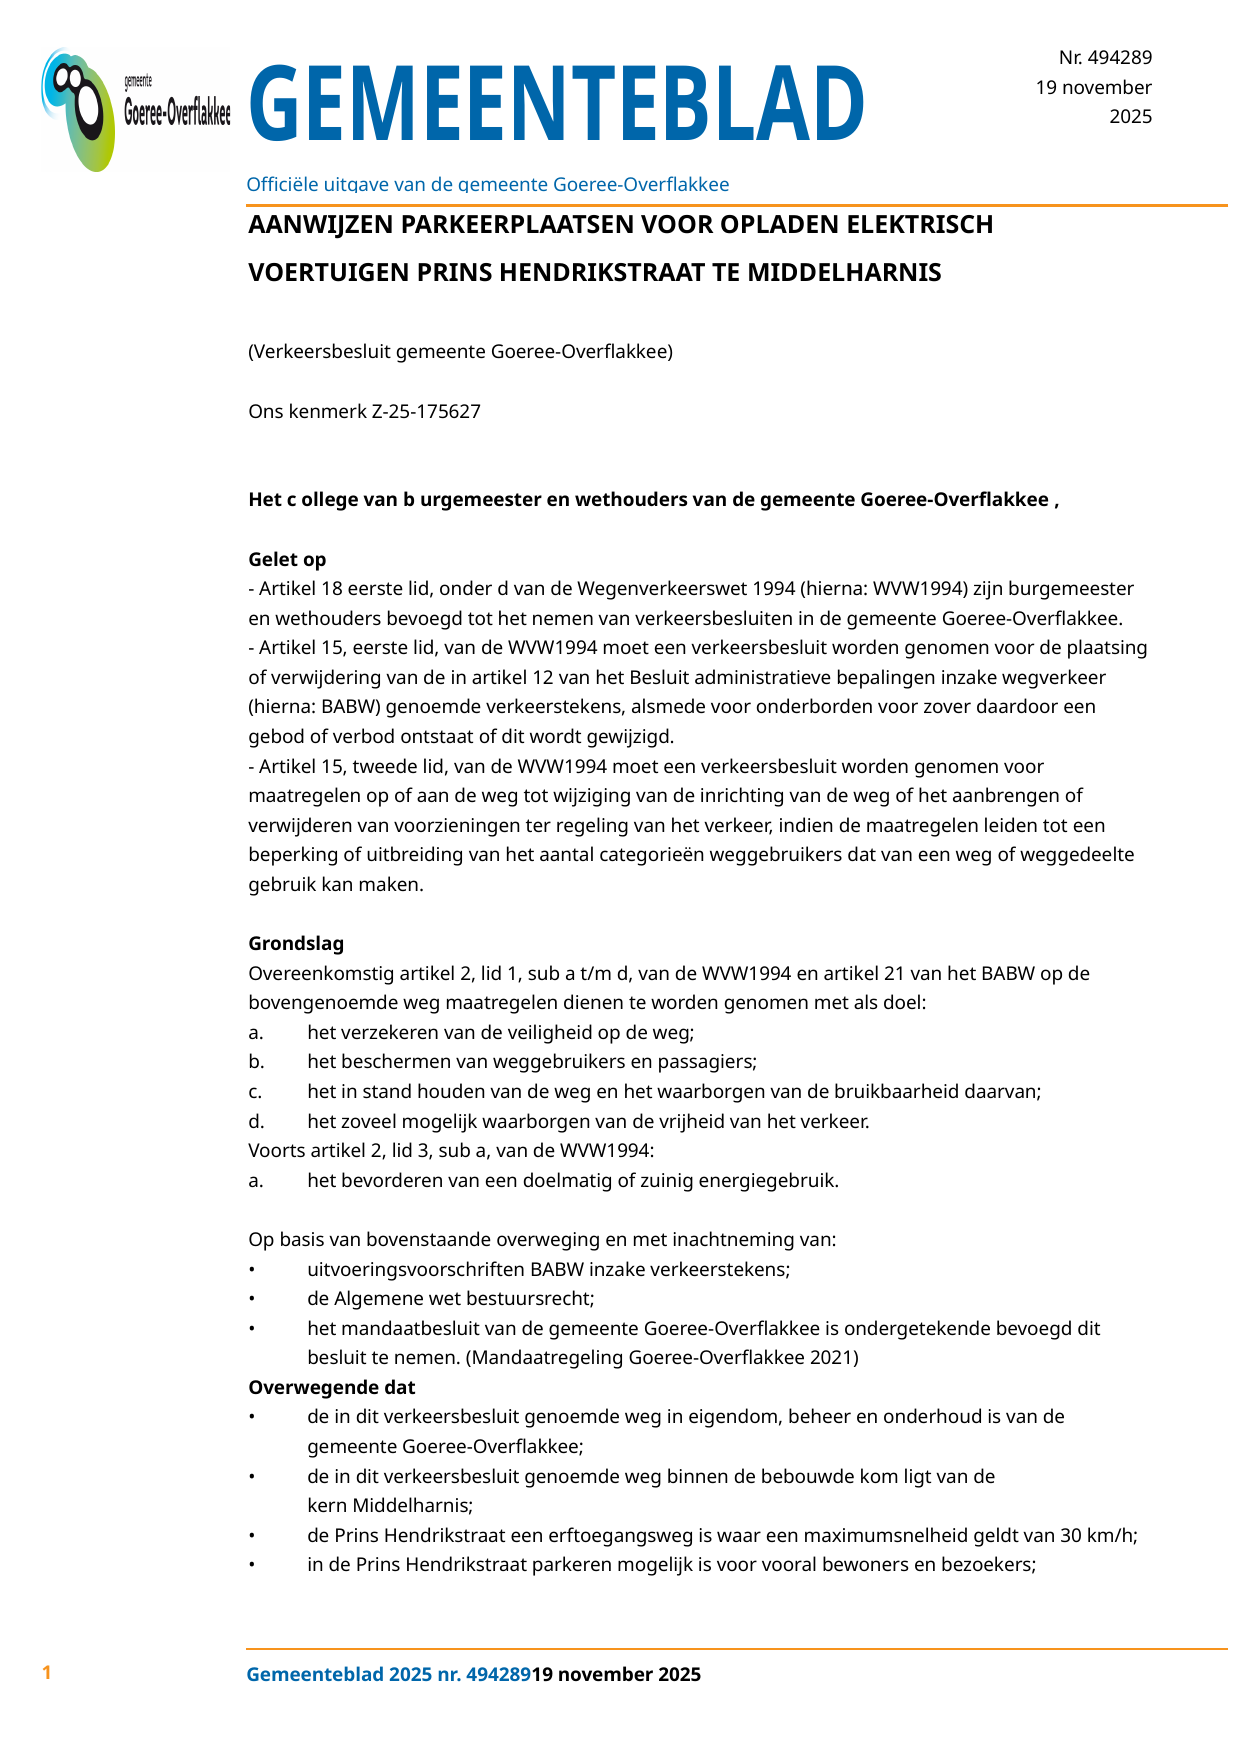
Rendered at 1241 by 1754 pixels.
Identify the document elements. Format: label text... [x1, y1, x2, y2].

text Voorts artikel 2, lid 3, sub a, van de WVW1994: [248, 1137, 1152, 1163]
list het bevorderen van een doelmatig of zuinig energiegebruik. [248, 1167, 1152, 1193]
text - Artikel 15, tweede lid, van de WVW1994 moet een verkeersbesluit worden genomen voor maatregelen op of aan de weg tot wijziging van de inrichting van de weg of het aanbrengen of verwijderen van voorzieningen ter regeling van het verkeer, indien de maatregelen leiden tot een beperking of uitbreiding van het aantal categorieën weggebruikers dat van een weg of weggedeelte gebruik kan maken. [248, 753, 1152, 897]
list het verzekeren van de veiligheid op de weg; [248, 1019, 1152, 1045]
list het in stand houden van de weg en het waarborgen van de bruikbaarheid daarvan; [248, 1078, 1152, 1104]
text Gelet op [248, 546, 1152, 571]
list de in dit verkeersbesluit genoemde weg in eigendom, beheer en onderhoud is van de gemeente Goeree-Overflakkee; [248, 1404, 1152, 1459]
text - Artikel 18 eerste lid, onder d van de Wegenverkeerswet 1994 (hierna: WVW1994) zijn burgemeester en wethouders bevoegd tot het nemen van verkeersbesluiten in de gemeente Goeree-Overflakkee. [248, 575, 1152, 631]
text Het c ollege van b urgemeester en wethouders van de gemeente Goeree-Overflakkee , [248, 487, 1152, 512]
text Ons kenmerk Z-25-175627 [248, 398, 1152, 423]
text Grondslag [248, 930, 1152, 956]
list uitvoeringsvoorschriften BABW inzake verkeerstekens; [248, 1256, 1152, 1281]
text Op basis van bovenstaande overweging en met inachtneming van: [248, 1226, 1152, 1252]
text Overeenkomstig artikel 2, lid 1, sub a t/m d, van de WVW1994 en artikel 21 van het BABW op de bovengenoemde weg maatregelen dienen te worden genomen met als doel: [248, 960, 1152, 1015]
list het zoveel mogelijk waarborgen van de vrijheid van het verkeer. [248, 1108, 1152, 1133]
list de Algemene wet bestuursrecht; [248, 1285, 1152, 1311]
list kern Middelharnis; [248, 1492, 1152, 1518]
list het mandaatbesluit van de gemeente Goeree-Overflakkee is ondergetekende bevoegd dit besluit te nemen. (Mandaatregeling Goeree-Overflakkee 2021) [248, 1315, 1152, 1370]
list de Prins Hendrikstraat een erftoegangsweg is waar een maximumsnelheid geldt van 30 km/h; [248, 1522, 1152, 1548]
text AANWIJZEN PARKEERPLAATSEN VOOR OPLADEN ELEKTRISCH VOERTUIGEN PRINS HENDRIKSTRAAT TE MIDDELHARNIS [248, 207, 1152, 288]
text - Artikel 15, eerste lid, van de WVW1994 moet een verkeersbesluit worden genomen voor de plaatsing of verwijdering van de in artikel 12 van het Besluit administratieve bepalingen inzake wegverkeer (hierna: BABW) genoemde verkeerstekens, alsmede voor onderborden voor zover daardoor een gebod of verbod ontstaat of dit wordt gewijzigd. [248, 634, 1152, 749]
picture [41, 47, 231, 172]
list de in dit verkeersbesluit genoemde weg binnen de bebouwde kom ligt van de [248, 1463, 1152, 1488]
text (Verkeersbesluit gemeente Goeree-Overflakkee) [248, 339, 1152, 364]
text Overwegende dat [248, 1374, 1152, 1400]
list in de Prins Hendrikstraat parkeren mogelijk is voor vooral bewoners en bezoekers; [248, 1552, 1152, 1577]
list het beschermen van weggebruikers en passagiers; [248, 1049, 1152, 1074]
